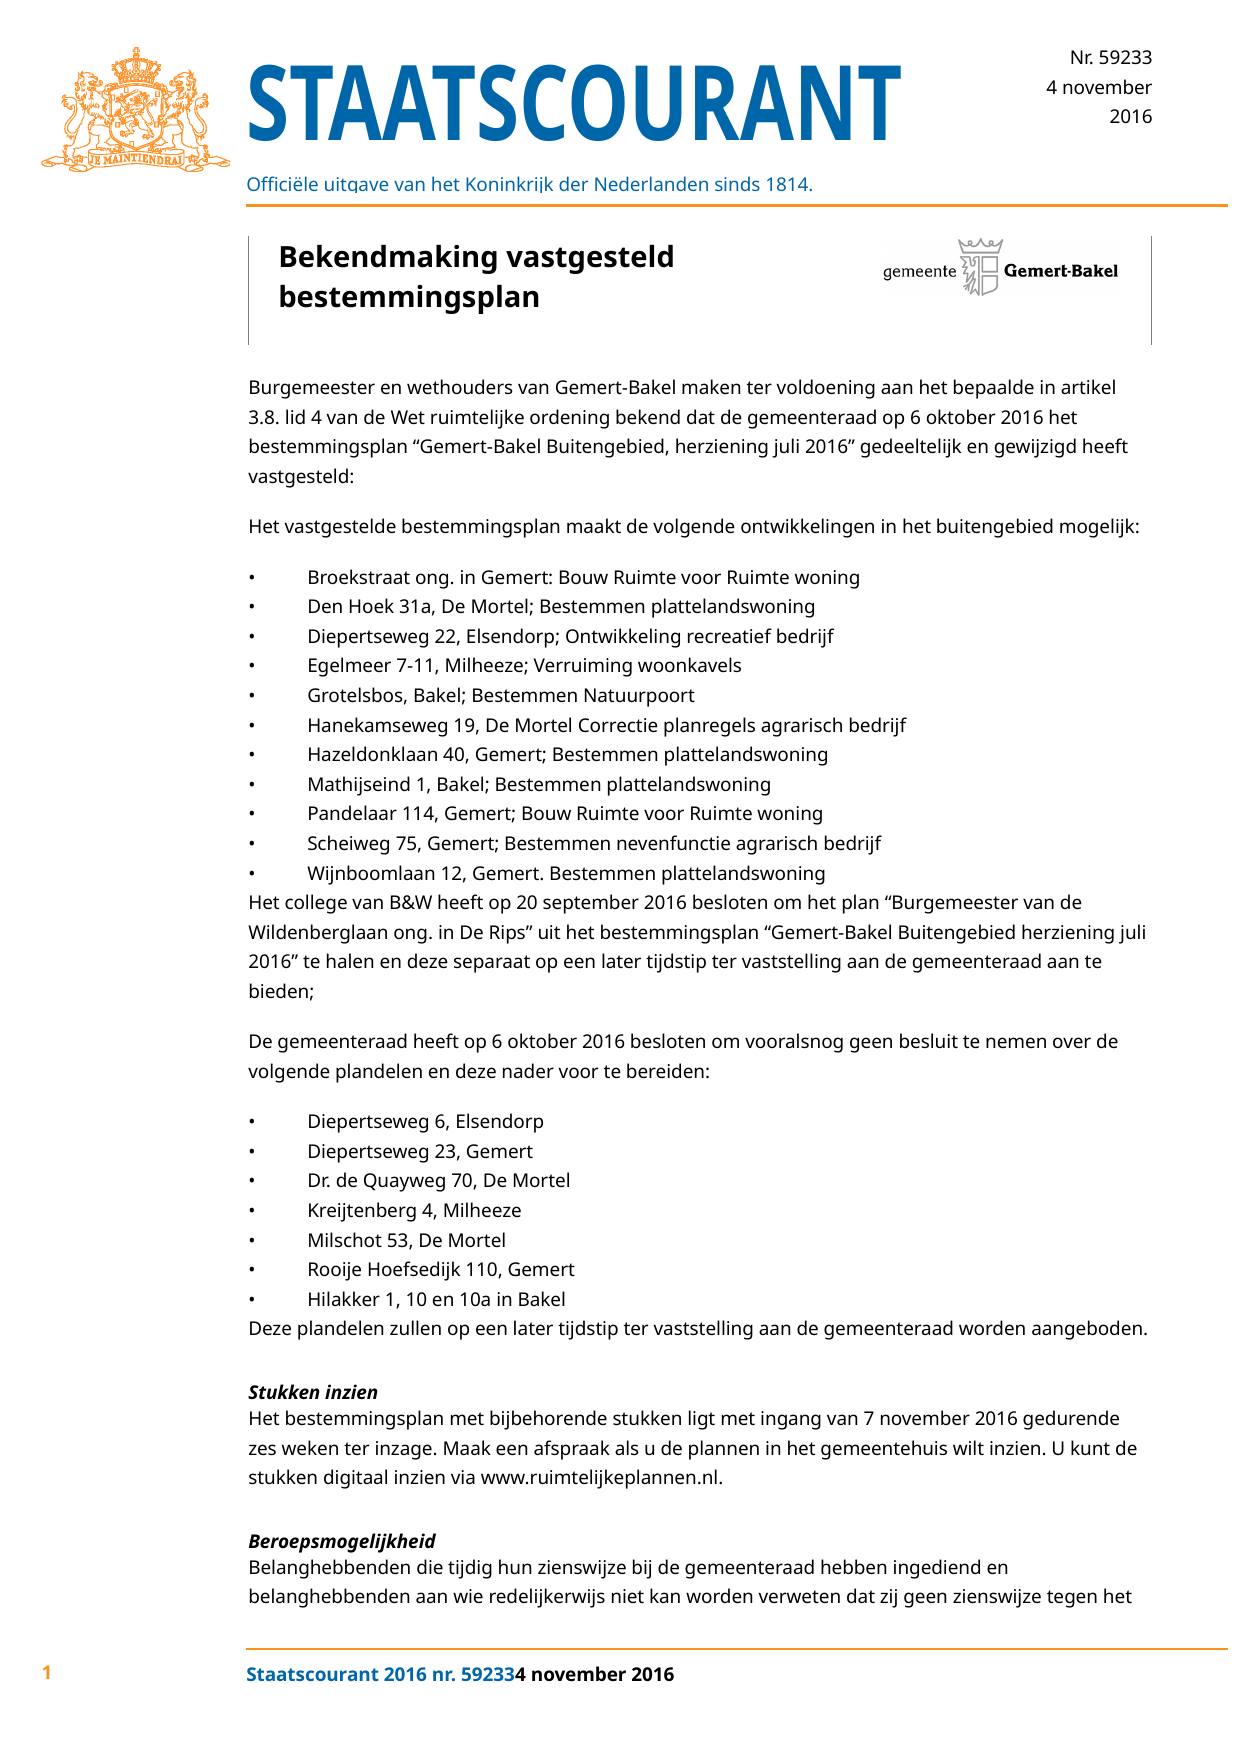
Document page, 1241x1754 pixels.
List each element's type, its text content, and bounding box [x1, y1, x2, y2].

list Scheiweg 75, Gemert; Bestemmen nevenfunctie agrarisch bedrijf [248, 830, 1152, 856]
list Hazeldonklaan 40, Gemert; Bestemmen plattelandswoning [248, 741, 1152, 767]
text Burgemeester en wethouders van Gemert-Bakel maken ter voldoening aan het bepaalde in artikel 3.8. lid 4 van de Wet ruimtelijke ordening bekend dat de gemeenteraad op 6 oktober 2016 het bestemmingsplan “Gemert-Bakel Buitengebied, herziening juli 2016” gedeeltelijk en gewijzigd heeft vastgesteld: [248, 374, 1152, 489]
picture [41, 47, 231, 172]
list Grotelsbos, Bakel; Bestemmen Natuurpoort [248, 682, 1152, 708]
text Deze plandelen zullen op een later tijdstip ter vaststelling aan de gemeenteraad worden aangeboden. [248, 1316, 1152, 1341]
list Broekstraat ong. in Gemert: Bouw Ruimte voor Ruimte woning [248, 564, 1152, 589]
list Milschot 53, De Mortel [248, 1227, 1152, 1252]
table_header [850, 236, 1151, 345]
list Kreijtenberg 4, Milheeze [248, 1197, 1152, 1223]
list Pandelaar 114, Gemert; Bouw Ruimte voor Ruimte woning [248, 801, 1152, 826]
text Het bestemmingsplan met bijbehorende stukken ligt met ingang van 7 november 2016 gedurende zes weken ter inzage. Maak een afspraak als u de plannen in het gemeentehuis wilt inzien. U kunt de stukken digitaal inzien via www.ruimtelijkeplannen.nl. [248, 1405, 1152, 1490]
text Het vastgestelde bestemmingsplan maakt de volgende ontwikkelingen in het buitengebied mogelijk: [248, 513, 1152, 539]
picture [882, 236, 1119, 297]
text Stukken inzien [248, 1379, 1152, 1405]
list Mathijseind 1, Bakel; Bestemmen plattelandswoning [248, 771, 1152, 797]
list Diepertseweg 22, Elsendorp; Ontwikkeling recreatief bedrijf [248, 623, 1152, 649]
text Het college van B&W heeft op 20 september 2016 besloten om het plan “Burgemeester van de Wildenberglaan ong. in De Rips” uit het bestemmingsplan “Gemert-Bakel Buitengebied herziening juli 2016” te halen en deze separaat op een later tijdstip ter vaststelling aan de gemeenteraad aan te bieden; [248, 889, 1152, 1004]
list Diepertseweg 6, Elsendorp [248, 1108, 1152, 1134]
list Den Hoek 31a, De Mortel; Bestemmen plattelandswoning [248, 593, 1152, 619]
list Rooije Hoefsedijk 110, Gemert [248, 1256, 1152, 1282]
list Dr. de Quayweg 70, De Mortel [248, 1168, 1152, 1193]
list Egelmeer 7-11, Milheeze; Verruiming woonkavels [248, 653, 1152, 678]
text Belanghebbenden die tijdig hun zienswijze bij de gemeenteraad hebben ingediend en belanghebbenden aan wie redelijkerwijs niet kan worden verweten dat zij geen zienswijze tegen het [248, 1554, 1152, 1609]
list Wijnboomlaan 12, Gemert. Bestemmen plattelandswoning [248, 860, 1152, 885]
list Hanekamseweg 19, De Mortel Correctie planregels agrarisch bedrijf [248, 712, 1152, 737]
text Beroepsmogelijkheid [248, 1528, 1152, 1554]
text De gemeenteraad heeft op 6 oktober 2016 besloten om vooralsnog geen besluit te nemen over de volgende plandelen en deze nader voor te bereiden: [248, 1028, 1152, 1084]
table_header Bekendmaking vastgesteld bestemmingsplan [249, 236, 850, 345]
list Hilakker 1, 10 en 10a in Bakel [248, 1286, 1152, 1312]
list Diepertseweg 23, Gemert [248, 1138, 1152, 1164]
